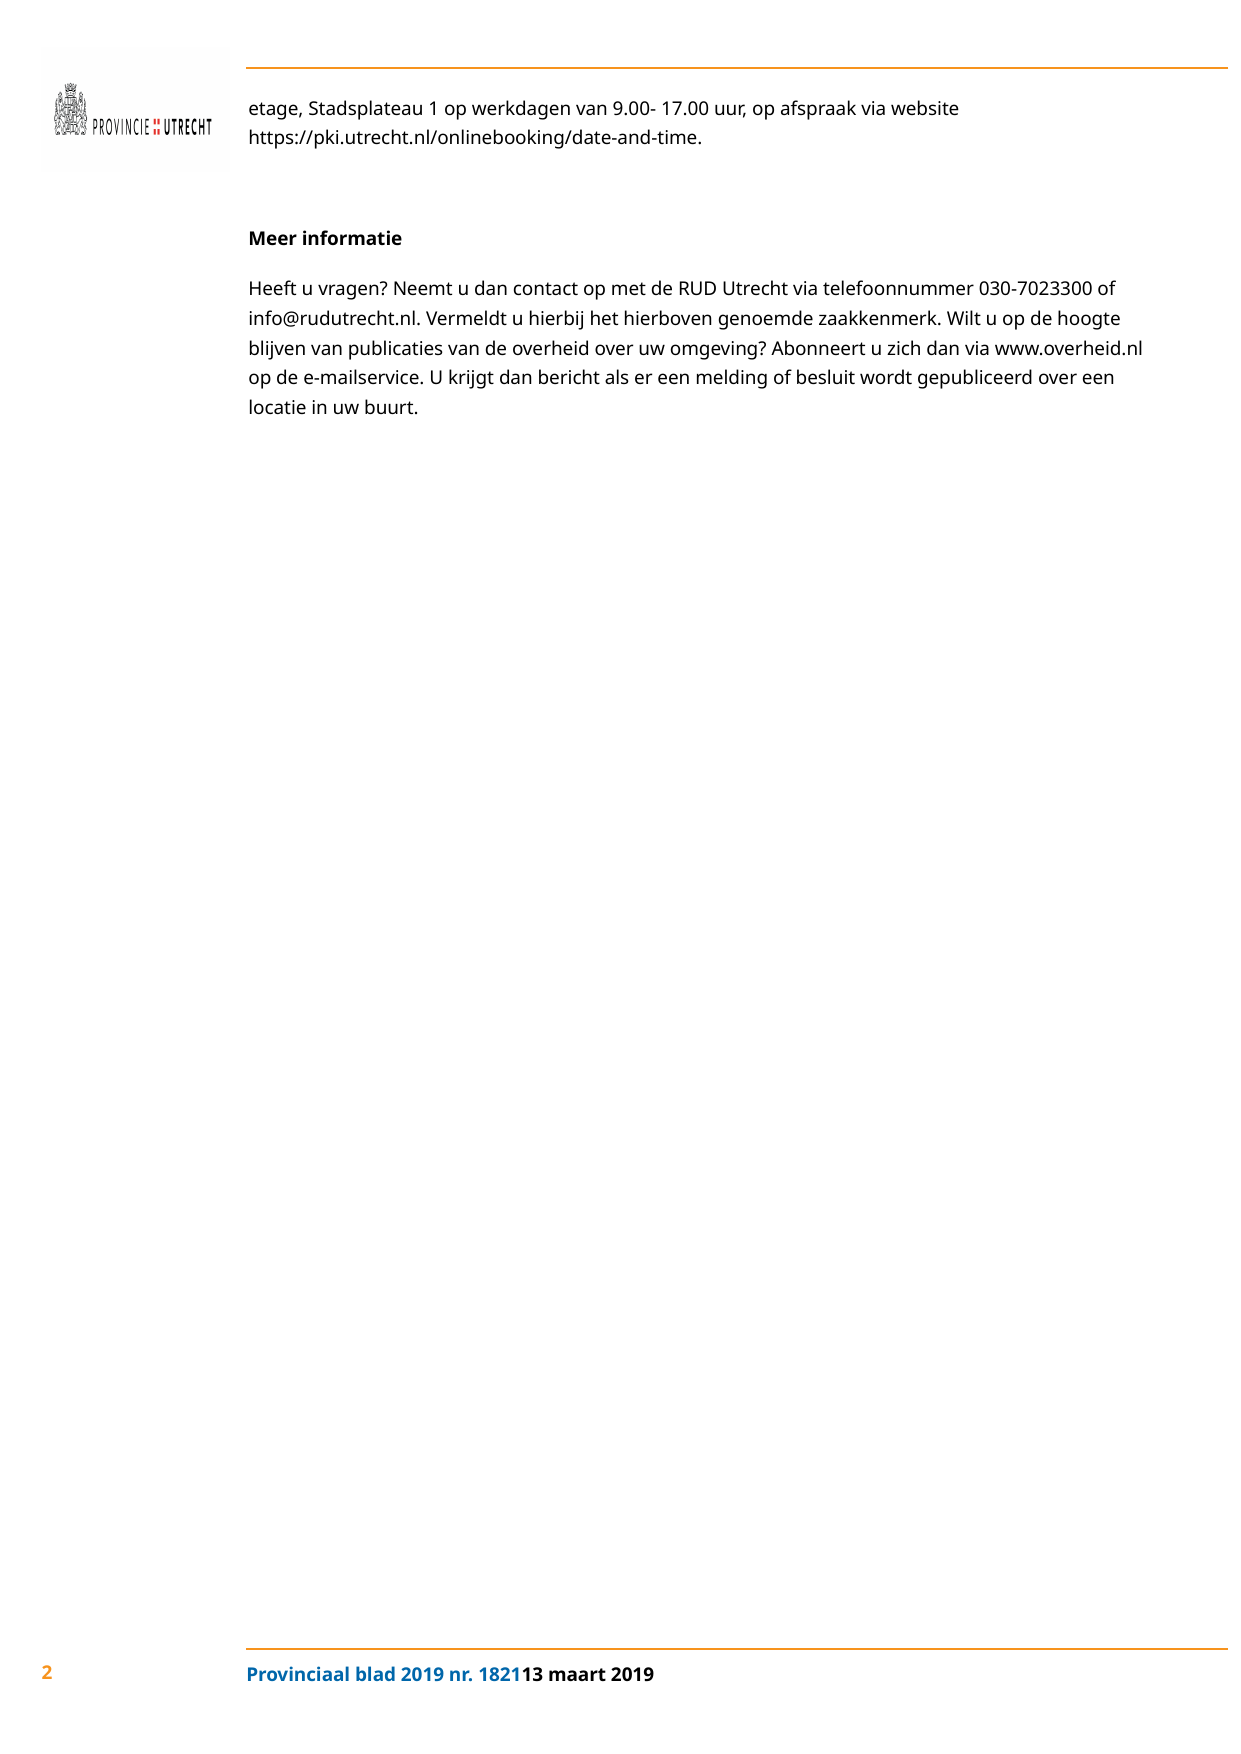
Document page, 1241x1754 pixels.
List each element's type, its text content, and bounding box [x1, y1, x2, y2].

picture [41, 47, 231, 172]
text etage, Stadsplateau 1 op werkdagen van 9.00- 17.00 uur, op afspraak via website https://pki.utrecht.nl/onlinebooking/date-and-time. [248, 95, 1152, 150]
text Meer informatie [248, 225, 1152, 251]
text Heeft u vragen? Neemt u dan contact op met de RUD Utrecht via telefoonnummer 030-7023300 of info@rudutrecht.nl. Vermeldt u hierbij het hierboven genoemde zaakkenmerk. Wilt u op de hoogte blijven van publicaties van de overheid over uw omgeving? Abonneert u zich dan via www.overheid.nl op de e-mailservice. U krijgt dan bericht als er een melding of besluit wordt gepubliceerd over een locatie in uw buurt. [248, 276, 1152, 420]
